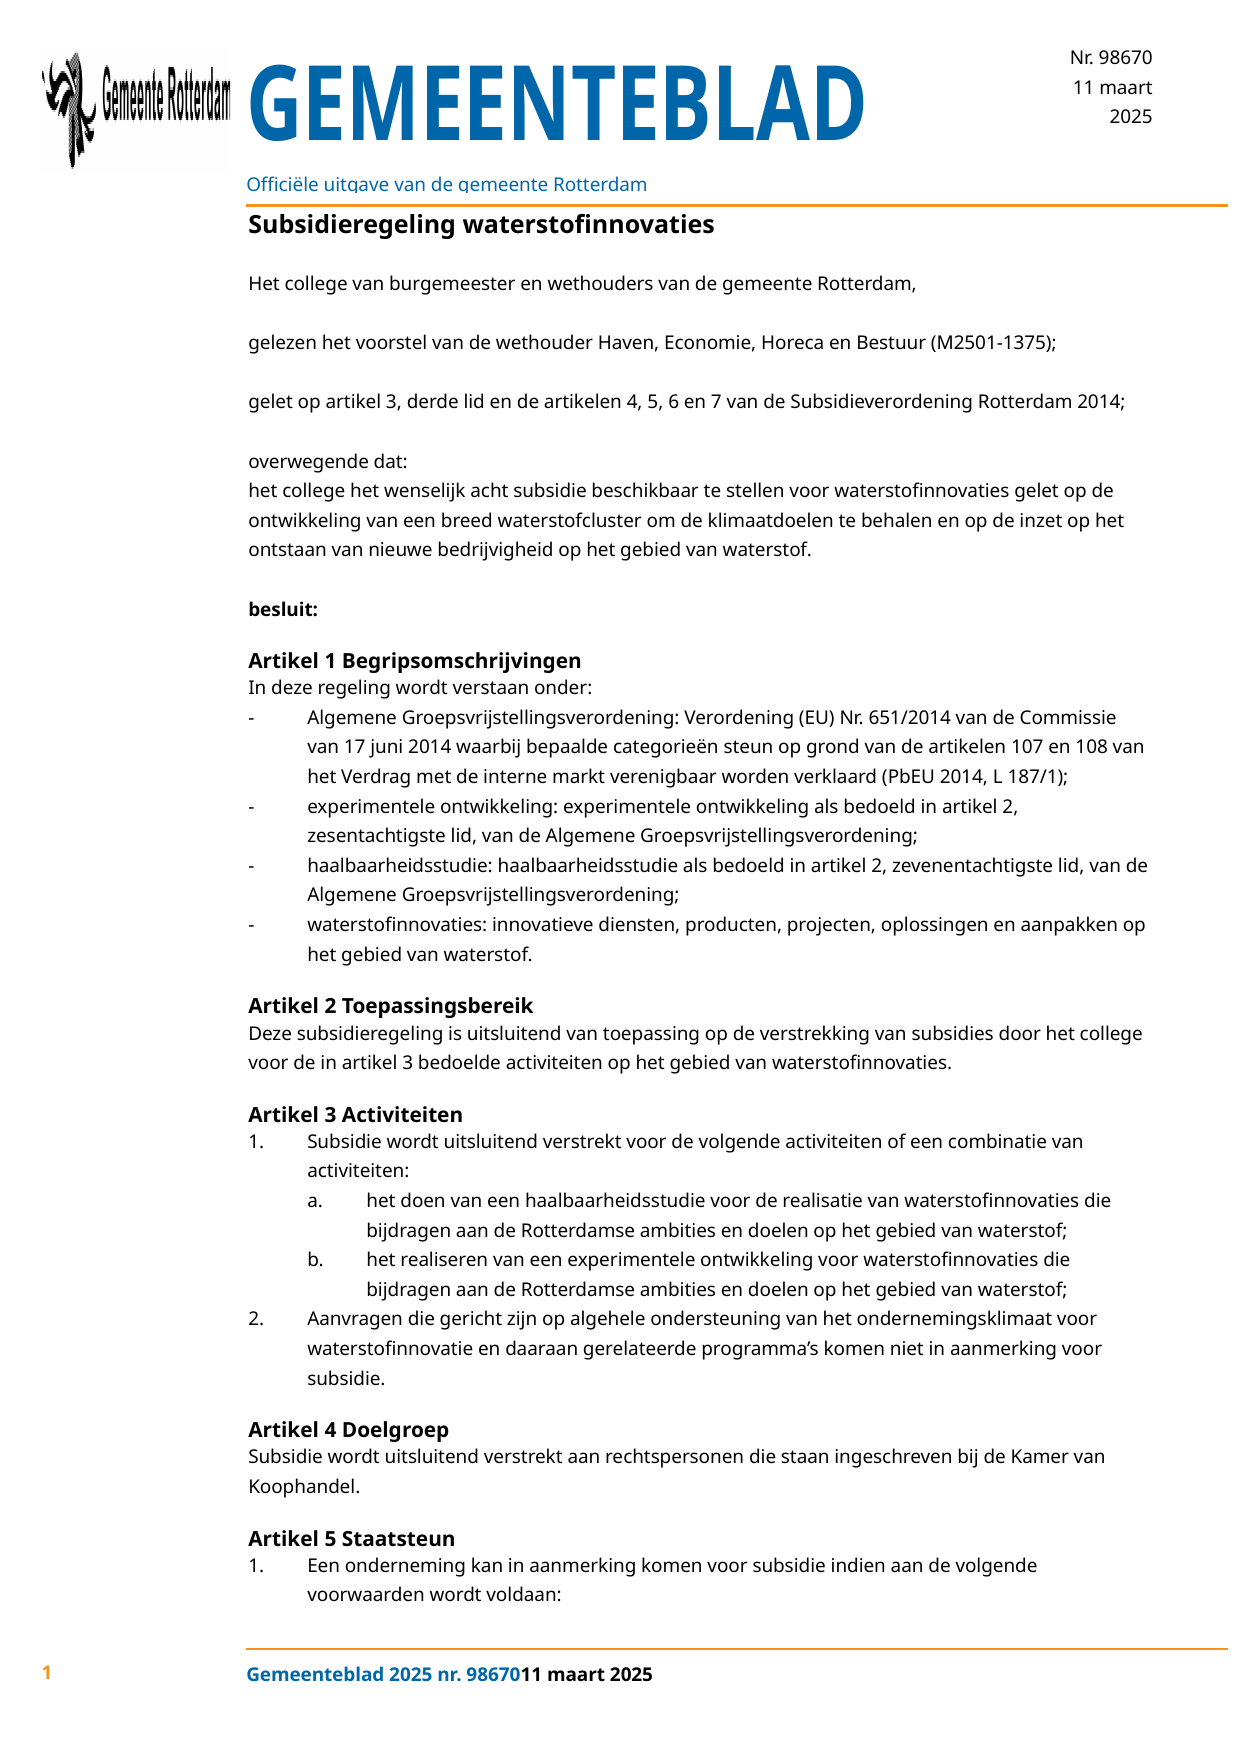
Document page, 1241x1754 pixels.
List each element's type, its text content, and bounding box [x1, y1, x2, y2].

text Deze subsidieregeling is uitsluitend van toepassing op de verstrekking van subsidies door het college voor de in artikel 3 bedoelde activiteiten op het gebied van waterstofinnovaties. [248, 1020, 1152, 1075]
text Artikel 3 Activiteiten [248, 1100, 1152, 1128]
text Artikel 4 Doelgroep [248, 1415, 1152, 1444]
text Artikel 1 Begripsomschrijvingen [248, 646, 1152, 674]
text besluit: [248, 596, 1152, 621]
text Subsidie wordt uitsluitend verstrekt aan rechtspersonen die staan ingeschreven bij de Kamer van Koophandel. [248, 1444, 1152, 1499]
text Artikel 5 Staatsteun [248, 1524, 1152, 1552]
text Subsidieregeling waterstofinnovaties [248, 207, 1152, 241]
list haalbaarheidsstudie: haalbaarheidsstudie als bedoeld in artikel 2, zevenentachtigste lid, van de Algemene Groepsvrijstellingsverordening; [248, 852, 1152, 907]
picture [41, 47, 231, 172]
text In deze regeling wordt verstaan onder: [248, 674, 1152, 700]
list waterstofinnovaties: innovatieve diensten, producten, projecten, oplossingen en aanpakken op het gebied van waterstof. [248, 911, 1152, 967]
text het college het wenselijk acht subsidie beschikbaar te stellen voor waterstofinnovaties gelet op de ontwikkeling van een breed waterstofcluster om de klimaatdoelen te behalen en op de inzet op het ontstaan van nieuwe bedrijvigheid op het gebied van waterstof. [248, 477, 1152, 562]
list Algemene Groepsvrijstellingsverordening: Verordening (EU) Nr. 651/2014 van de Commissie van 17 juni 2014 waarbij bepaalde categorieën steun op grond van de artikelen 107 en 108 van het Verdrag met de interne markt verenigbaar worden verklaard (PbEU 2014, L 187/1); [248, 704, 1152, 789]
list Aanvragen die gericht zijn op algehele ondersteuning van het ondernemingsklimaat voor waterstofinnovatie en daaraan gerelateerde programma’s komen niet in aanmerking voor subsidie. [248, 1306, 1152, 1391]
text gelet op artikel 3, derde lid en de artikelen 4, 5, 6 en 7 van de Subsidieverordening Rotterdam 2014; [248, 389, 1152, 414]
text overwegende dat: [248, 448, 1152, 473]
list Een onderneming kan in aanmerking komen voor subsidie indien aan de volgende voorwaarden wordt voldaan: [248, 1552, 1152, 1607]
list Subsidie wordt uitsluitend verstrekt voor de volgende activiteiten of een combinatie van activiteiten: [248, 1128, 1152, 1183]
list experimentele ontwikkeling: experimentele ontwikkeling als bedoeld in artikel 2, zesentachtigste lid, van de Algemene Groepsvrijstellingsverordening; [248, 793, 1152, 848]
list het realiseren van een experimentele ontwikkeling voor waterstofinnovaties die bijdragen aan de Rotterdamse ambities en doelen op het gebied van waterstof; [307, 1246, 1152, 1302]
list het doen van een haalbaarheidsstudie voor de realisatie van waterstofinnovaties die bijdragen aan de Rotterdamse ambities en doelen op het gebied van waterstof; [307, 1187, 1152, 1243]
text gelezen het voorstel van de wethouder Haven, Economie, Horeca en Bestuur (M2501-1375); [248, 329, 1152, 355]
text Artikel 2 Toepassingsbereik [248, 991, 1152, 1020]
text Het college van burgemeester en wethouders van de gemeente Rotterdam, [248, 270, 1152, 296]
